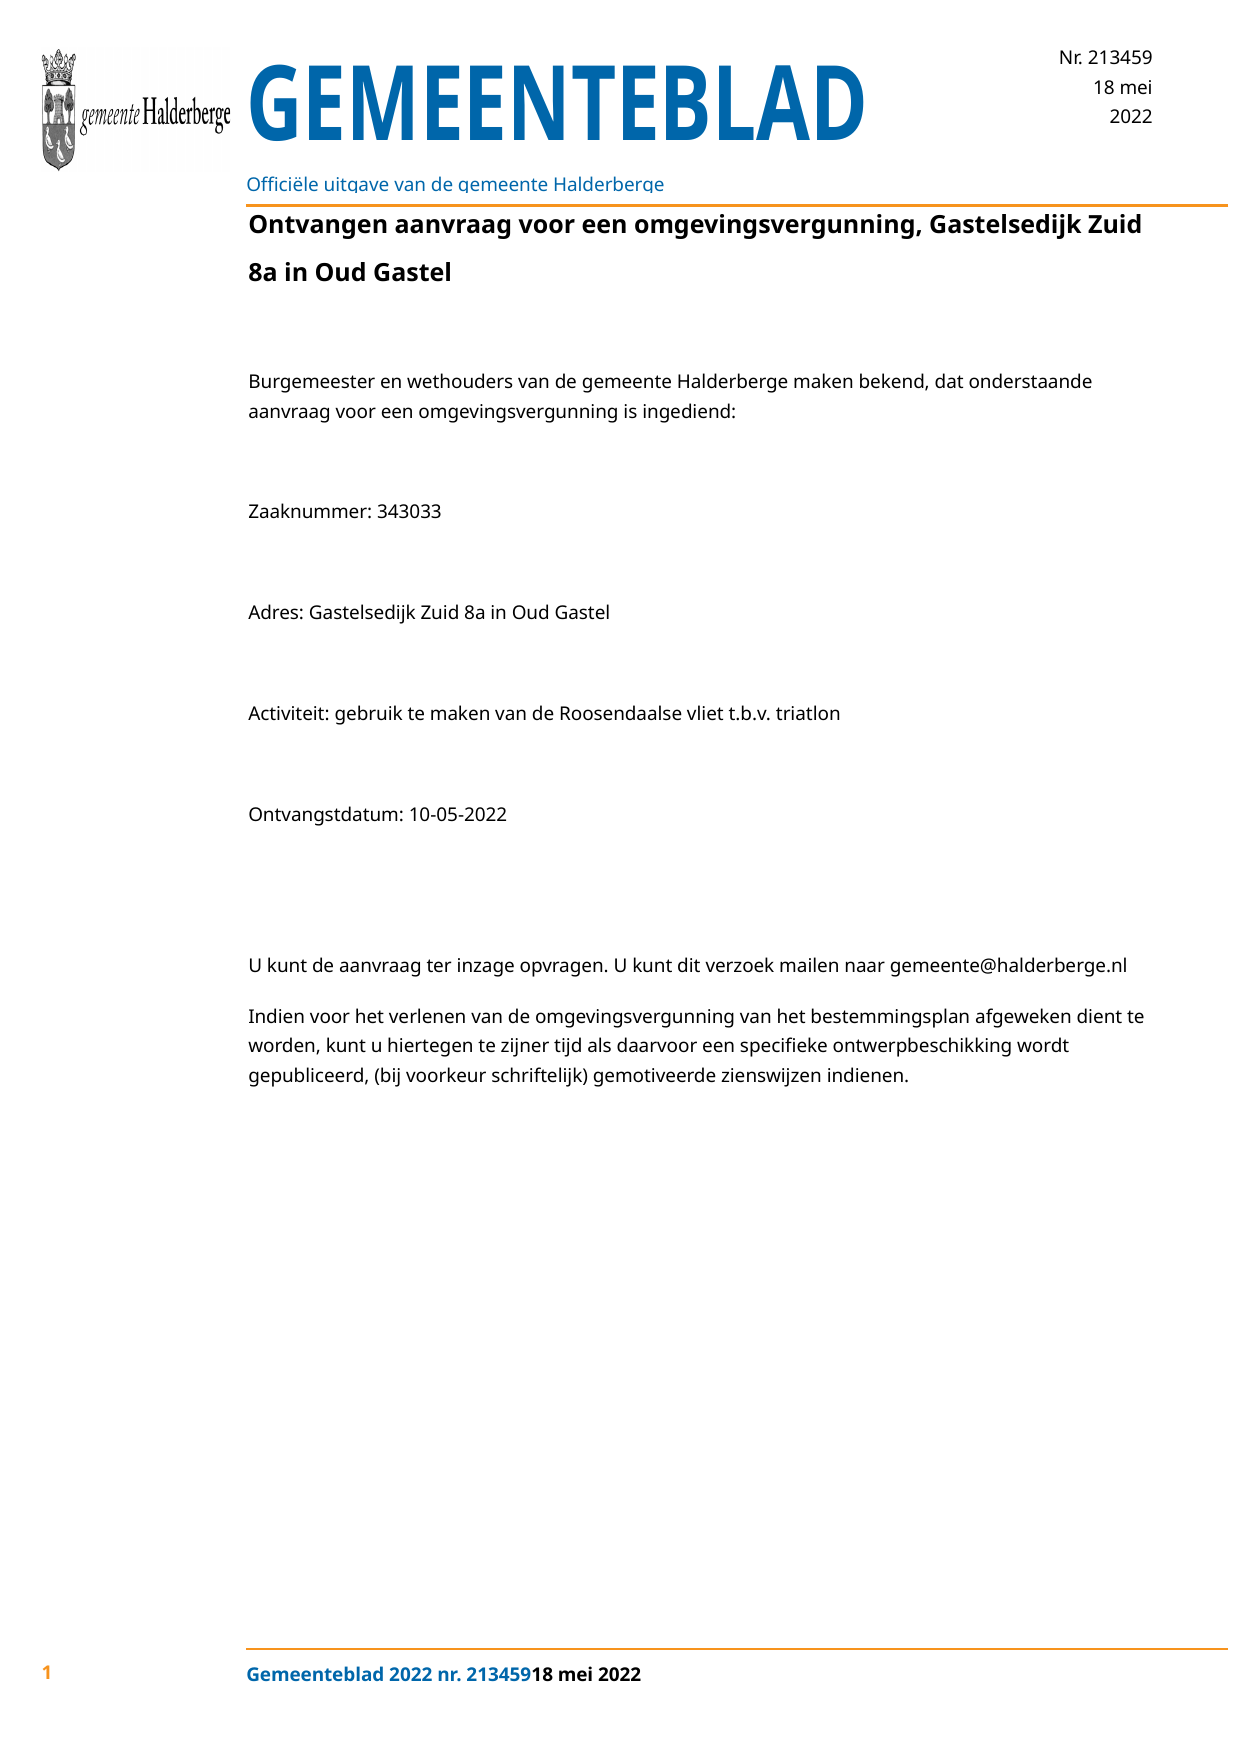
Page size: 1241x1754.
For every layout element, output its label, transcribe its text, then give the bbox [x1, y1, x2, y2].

text Indien voor het verlenen van de omgevingsvergunning van het bestemmingsplan afgeweken dient te worden, kunt u hiertegen te zijner tijd als daarvoor een specifieke ontwerpbeschikking wordt gepubliceerd, (bij voorkeur schriftelijk) gemotiveerde zienswijzen indienen. [248, 1003, 1152, 1088]
text Zaaknummer: 343033 [248, 499, 1152, 524]
picture [41, 47, 231, 172]
text Adres: Gastelsedijk Zuid 8a in Oud Gastel [248, 599, 1152, 625]
text U kunt de aanvraag ter inzage opvragen. U kunt dit verzoek mailen naar gemeente@halderberge.nl [248, 952, 1152, 978]
text Activiteit: gebruik te maken van de Roosendaalse vliet t.b.v. triatlon [248, 700, 1152, 726]
text Ontvangen aanvraag voor een omgevingsvergunning, Gastelsedijk Zuid 8a in Oud Gastel [248, 207, 1152, 288]
text Ontvangstdatum: 10-05-2022 [248, 801, 1152, 827]
text Burgemeester en wethouders van de gemeente Halderberge maken bekend, dat onderstaande aanvraag voor een omgevingsvergunning is ingediend: [248, 368, 1152, 424]
